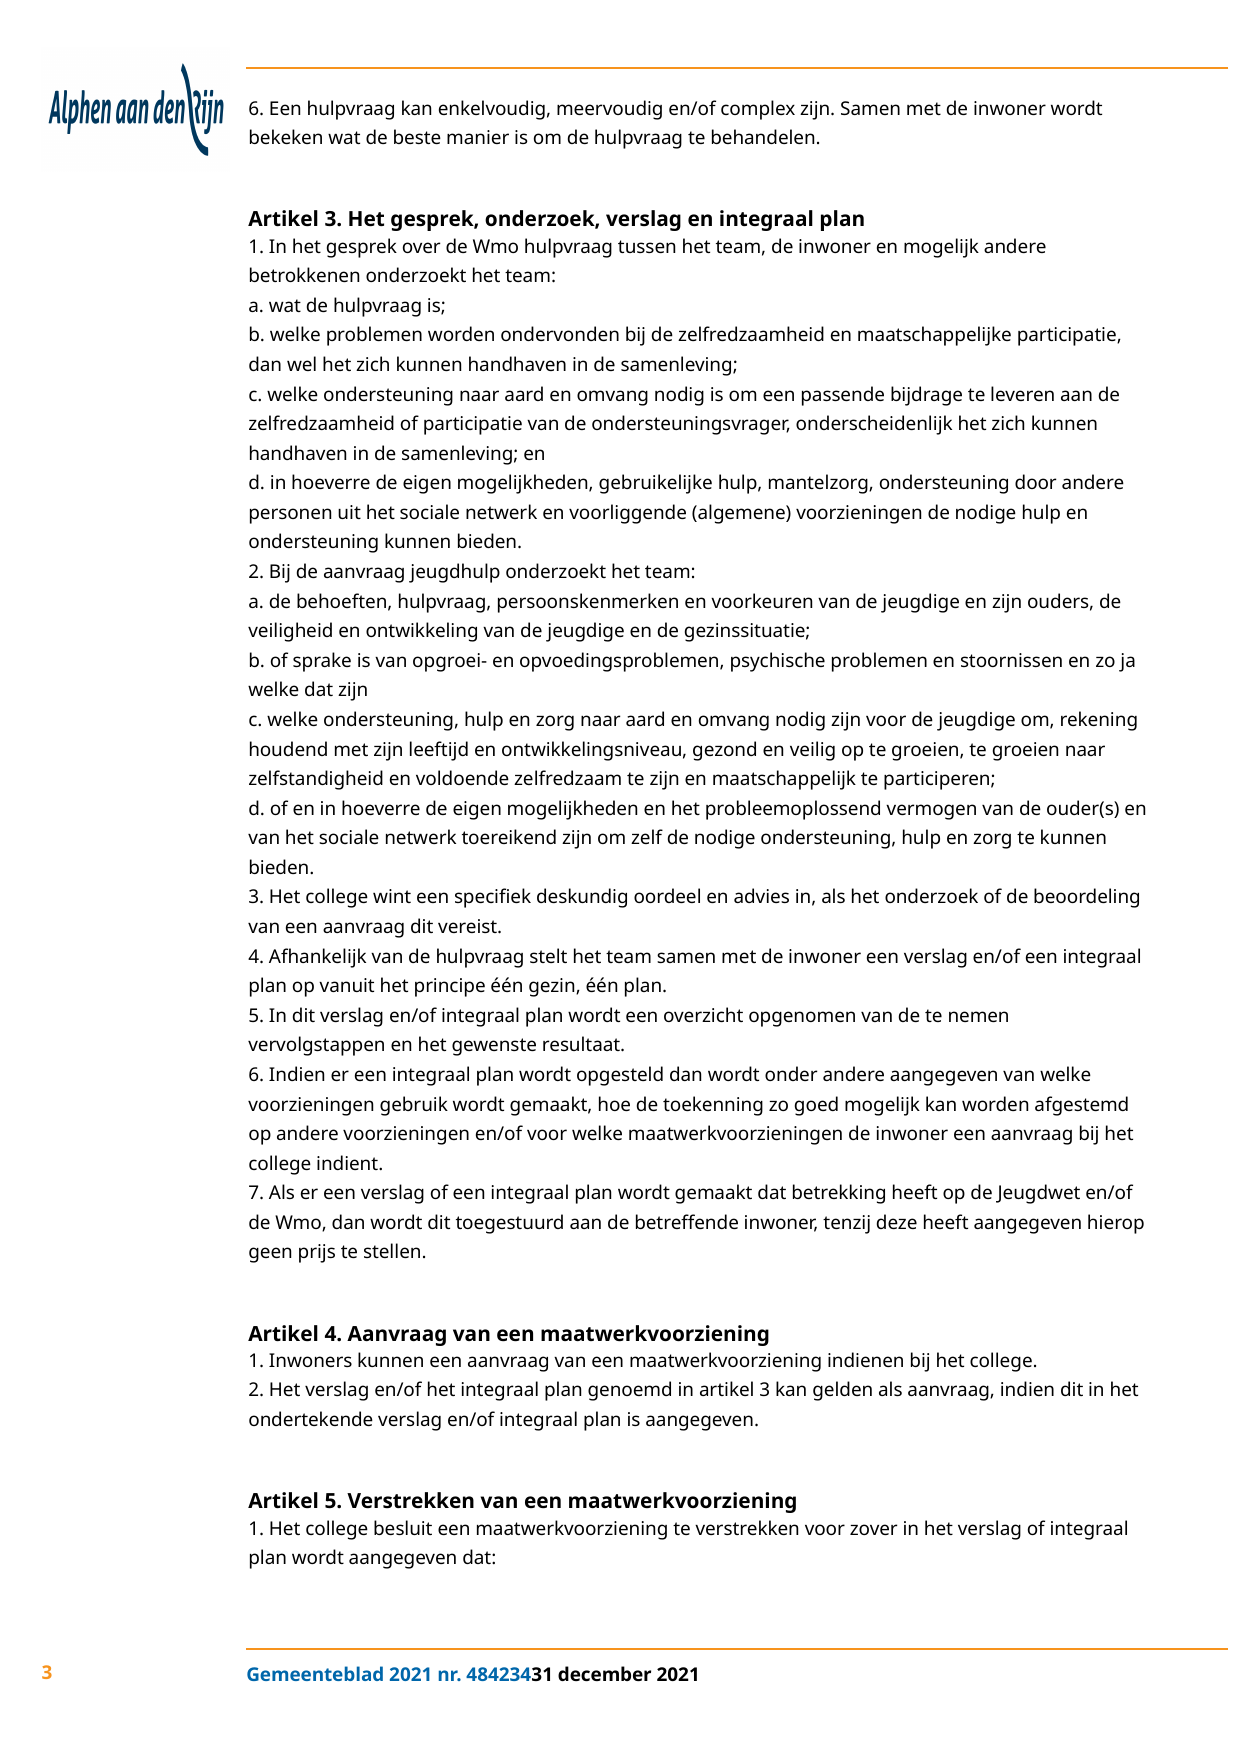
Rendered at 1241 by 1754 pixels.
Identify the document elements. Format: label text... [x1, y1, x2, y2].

text 2. Het verslag en/of het integraal plan genoemd in artikel 3 kan gelden als aanvraag, indien dit in het ondertekende verslag en/of integraal plan is aangegeven. [248, 1377, 1152, 1432]
text 1. In het gesprek over de Wmo hulpvraag tussen het team, de inwoner en mogelijk andere betrokkenen onderzoekt het team: [248, 233, 1152, 288]
text Artikel 3. Het gesprek, onderzoek, verslag en integraal plan [248, 204, 1152, 233]
picture [41, 47, 231, 172]
text 3. Het college wint een specifiek deskundig oordeel en advies in, als het onderzoek of de beoordeling van een aanvraag dit vereist. [248, 884, 1152, 939]
text 1. Het college besluit een maatwerkvoorziening te verstrekken voor zover in het verslag of integraal plan wordt aangegeven dat: [248, 1515, 1152, 1570]
text 6. Indien er een integraal plan wordt opgesteld dan wordt onder andere aangegeven van welke voorzieningen gebruik wordt gemaakt, hoe de toekenning zo goed mogelijk kan worden afgestemd op andere voorzieningen en/of voor welke maatwerkvoorzieningen de inwoner een aanvraag bij het college indient. [248, 1061, 1152, 1176]
text d. in hoeverre de eigen mogelijkheden, gebruikelijke hulp, mantelzorg, ondersteuning door andere personen uit het sociale netwerk en voorliggende (algemene) voorzieningen de nodige hulp en ondersteuning kunnen bieden. [248, 469, 1152, 554]
text d. of en in hoeverre de eigen mogelijkheden en het probleemoplossend vermogen van de ouder(s) en van het sociale netwerk toereikend zijn om zelf de nodige ondersteuning, hulp en zorg te kunnen bieden. [248, 795, 1152, 880]
text 7. Als er een verslag of een integraal plan wordt gemaakt dat betrekking heeft op de Jeugdwet en/of de Wmo, dan wordt dit toegestuurd aan de betreffende inwoner, tenzij deze heeft aangegeven hierop geen prijs te stellen. [248, 1179, 1152, 1264]
text a. wat de hulpvraag is; [248, 292, 1152, 318]
text 5. In dit verslag en/of integraal plan wordt een overzicht opgenomen van de te nemen vervolgstappen en het gewenste resultaat. [248, 1002, 1152, 1057]
text 2. Bij de aanvraag jeugdhulp onderzoekt het team: [248, 558, 1152, 584]
text Artikel 4. Aanvraag van een maatwerkvoorziening [248, 1319, 1152, 1347]
text a. de behoeften, hulpvraag, persoonskenmerken en voorkeuren van de jeugdige en zijn ouders, de veiligheid en ontwikkeling van de jeugdige en de gezinssituatie; [248, 588, 1152, 643]
text 1. Inwoners kunnen een aanvraag van een maatwerkvoorziening indienen bij het college. [248, 1347, 1152, 1373]
text 4. Afhankelijk van de hulpvraag stelt het team samen met de inwoner een verslag en/of een integraal plan op vanuit het principe één gezin, één plan. [248, 943, 1152, 998]
text c. welke ondersteuning naar aard en omvang nodig is om een passende bijdrage te leveren aan de zelfredzaamheid of participatie van de ondersteuningsvrager, onderscheidenlijk het zich kunnen handhaven in de samenleving; en [248, 381, 1152, 466]
text b. of sprake is van opgroei- en opvoedingsproblemen, psychische problemen en stoornissen en zo ja welke dat zijn [248, 647, 1152, 702]
text c. welke ondersteuning, hulp en zorg naar aard en omvang nodig zijn voor de jeugdige om, rekening houdend met zijn leeftijd en ontwikkelingsniveau, gezond en veilig op te groeien, te groeien naar zelfstandigheid en voldoende zelfredzaam te zijn en maatschappelijk te participeren; [248, 706, 1152, 791]
text b. welke problemen worden ondervonden bij de zelfredzaamheid en maatschappelijke participatie, dan wel het zich kunnen handhaven in de samenleving; [248, 322, 1152, 377]
text Artikel 5. Verstrekken van een maatwerkvoorziening [248, 1486, 1152, 1515]
text 6. Een hulpvraag kan enkelvoudig, meervoudig en/of complex zijn. Samen met de inwoner wordt bekeken wat de beste manier is om de hulpvraag te behandelen. [248, 95, 1152, 150]
